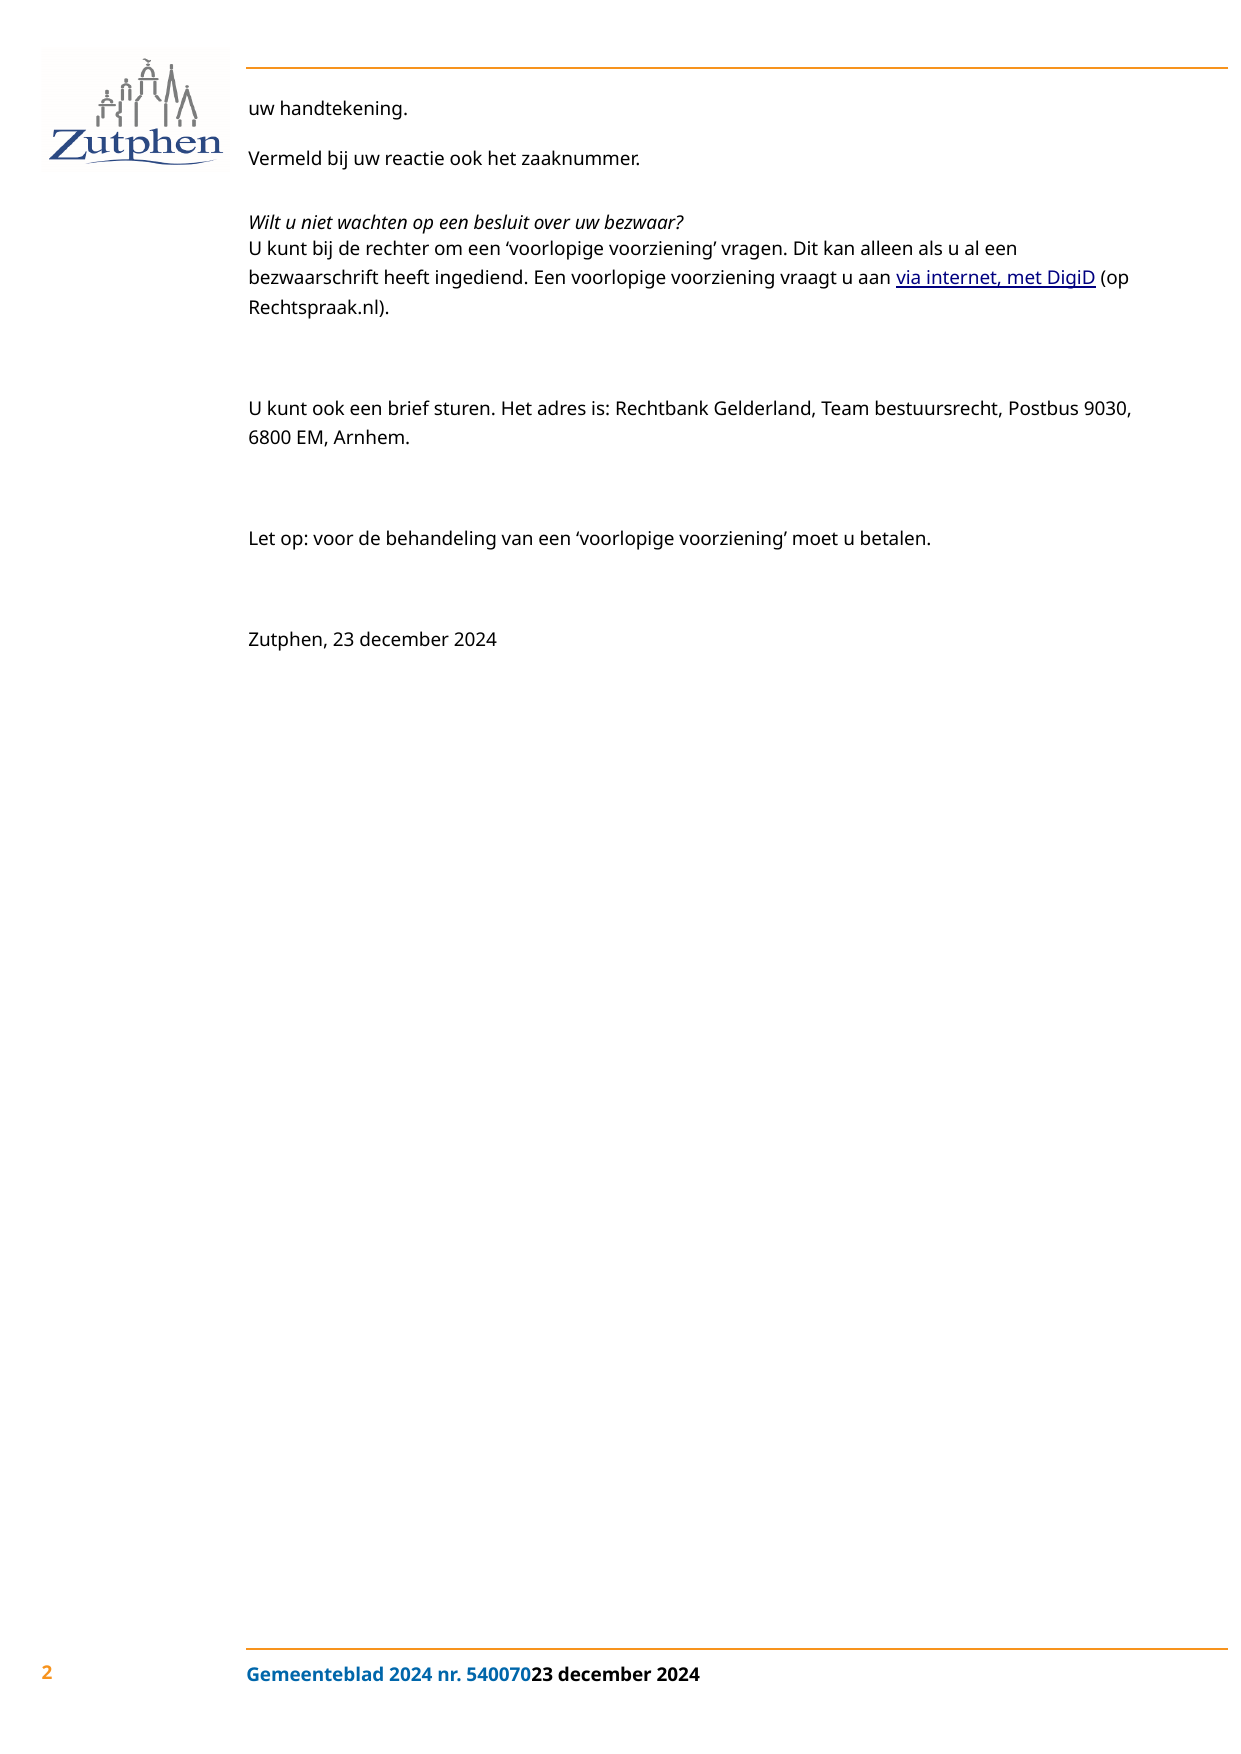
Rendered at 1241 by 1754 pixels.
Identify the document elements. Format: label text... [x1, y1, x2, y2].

text U kunt ook een brief sturen. Het adres is: Rechtbank Gelderland, Team bestuursrecht, Postbus 9030, 6800 EM, Arnhem. [248, 395, 1152, 450]
text Vermeld bij uw reactie ook het zaaknummer. [248, 145, 1152, 171]
picture [41, 47, 231, 172]
text Wilt u niet wachten op een besluit over uw bezwaar? [248, 209, 1152, 235]
text Let op: voor de behandeling van een ‘voorlopige voorziening’ moet u betalen. [248, 525, 1152, 551]
text uw handtekening. [248, 95, 1152, 121]
text U kunt bij de rechter om een ‘voorlopige voorziening’ vragen. Dit kan alleen als u al een bezwaarschrift heeft ingediend. Een voorlopige voorziening vraagt u aan via internet, met DigiD (op Rechtspraak.nl). [248, 235, 1152, 320]
text Zutphen, 23 december 2024 [248, 626, 1152, 652]
